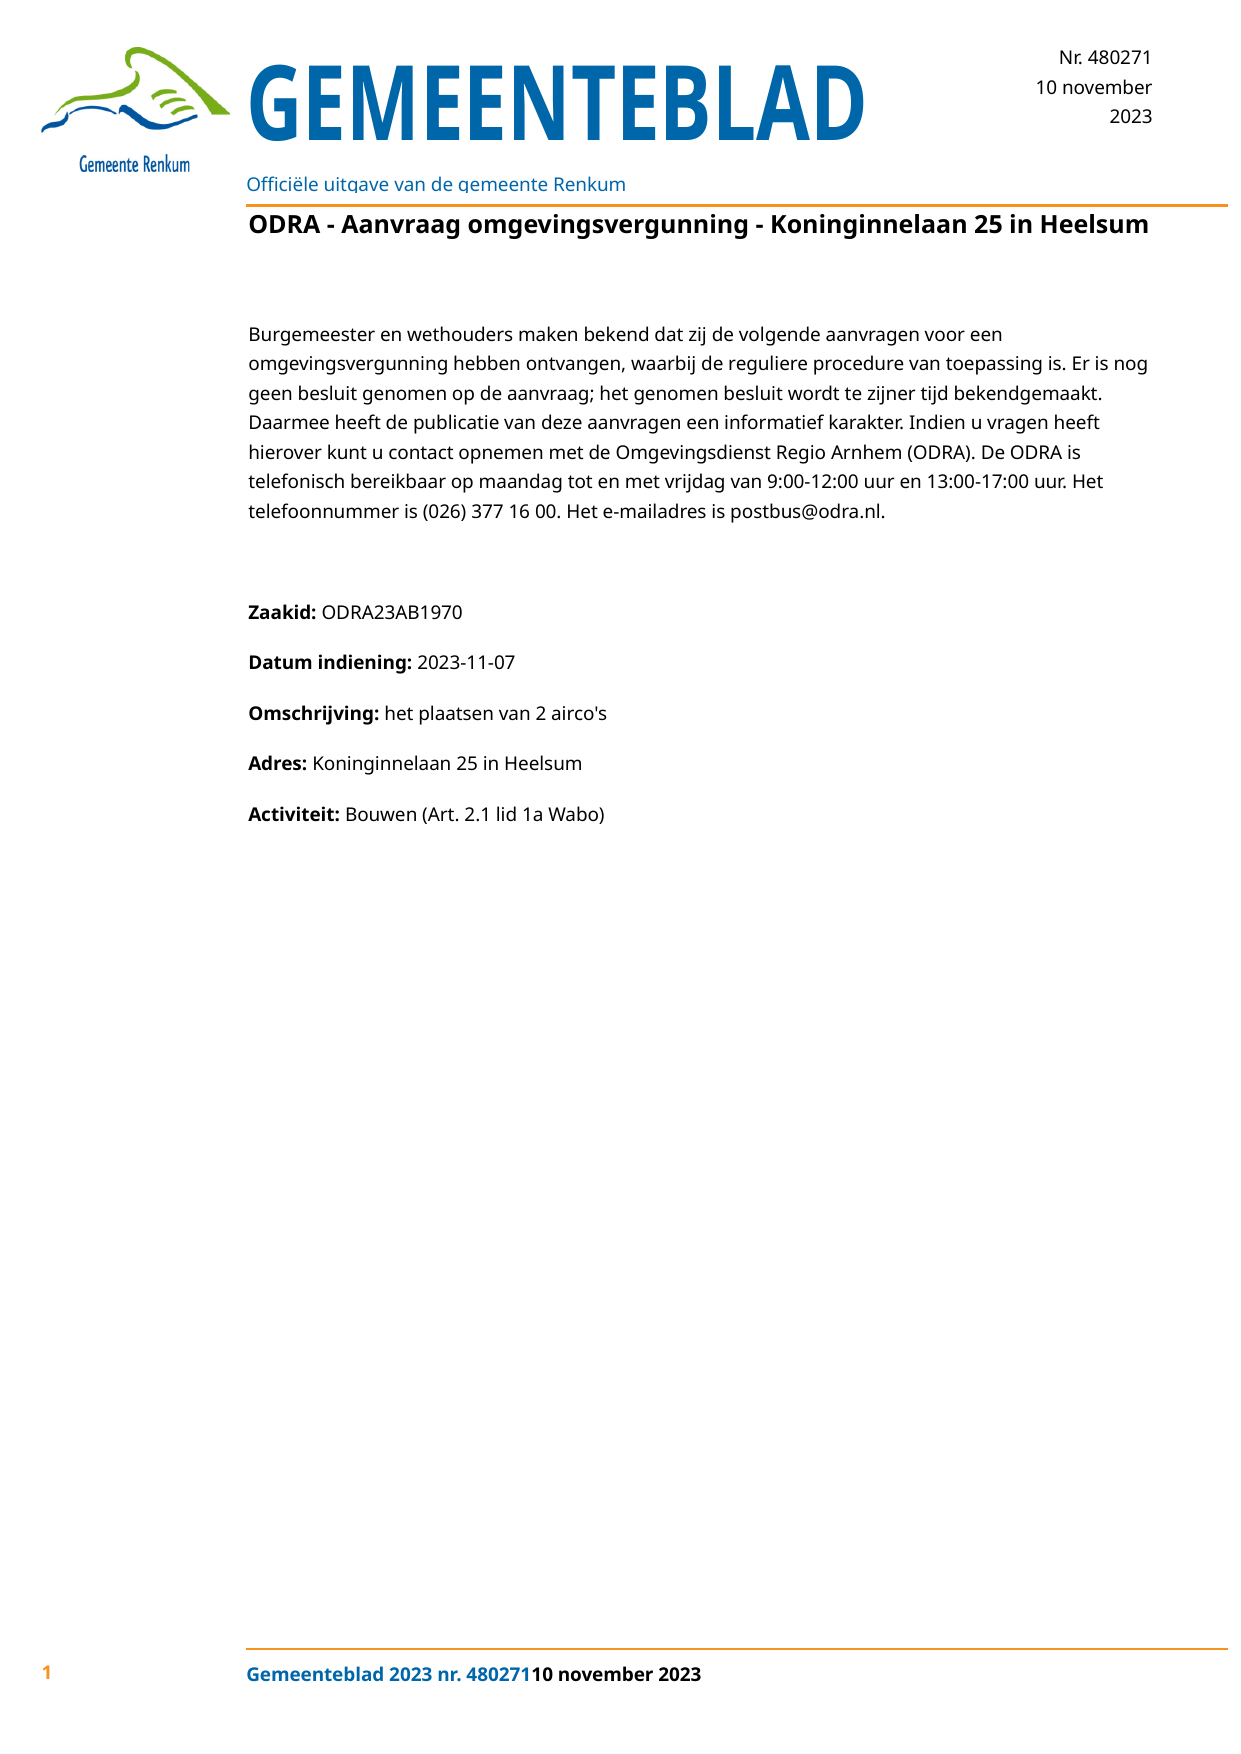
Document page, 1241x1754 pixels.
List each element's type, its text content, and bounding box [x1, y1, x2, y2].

text Zaakid: ODRA23AB1970 [248, 599, 1152, 625]
picture [41, 47, 231, 172]
text ODRA - Aanvraag omgevingsvergunning - Koninginnelaan 25 in Heelsum [248, 207, 1152, 241]
text Activiteit: Bouwen (Art. 2.1 lid 1a Wabo) [248, 801, 1152, 826]
text Adres: Koninginnelaan 25 in Heelsum [248, 750, 1152, 776]
text Datum indiening: 2023-11-07 [248, 649, 1152, 675]
text Omschrijving: het plaatsen van 2 airco's [248, 700, 1152, 726]
text Burgemeester en wethouders maken bekend dat zij de volgende aanvragen voor een omgevingsvergunning hebben ontvangen, waarbij de reguliere procedure van toepassing is. Er is nog geen besluit genomen op de aanvraag; het genomen besluit wordt te zijner tijd bekendgemaakt. Daarmee heeft de publicatie van deze aanvragen een informatief karakter. Indien u vragen heeft hierover kunt u contact opnemen met de Omgevingsdienst Regio Arnhem (ODRA). De ODRA is telefonisch bereikbaar op maandag tot en met vrijdag van 9:00-12:00 uur en 13:00-17:00 uur. Het telefoonnummer is (026) 377 16 00. Het e-mailadres is postbus@odra.nl. [248, 321, 1152, 524]
